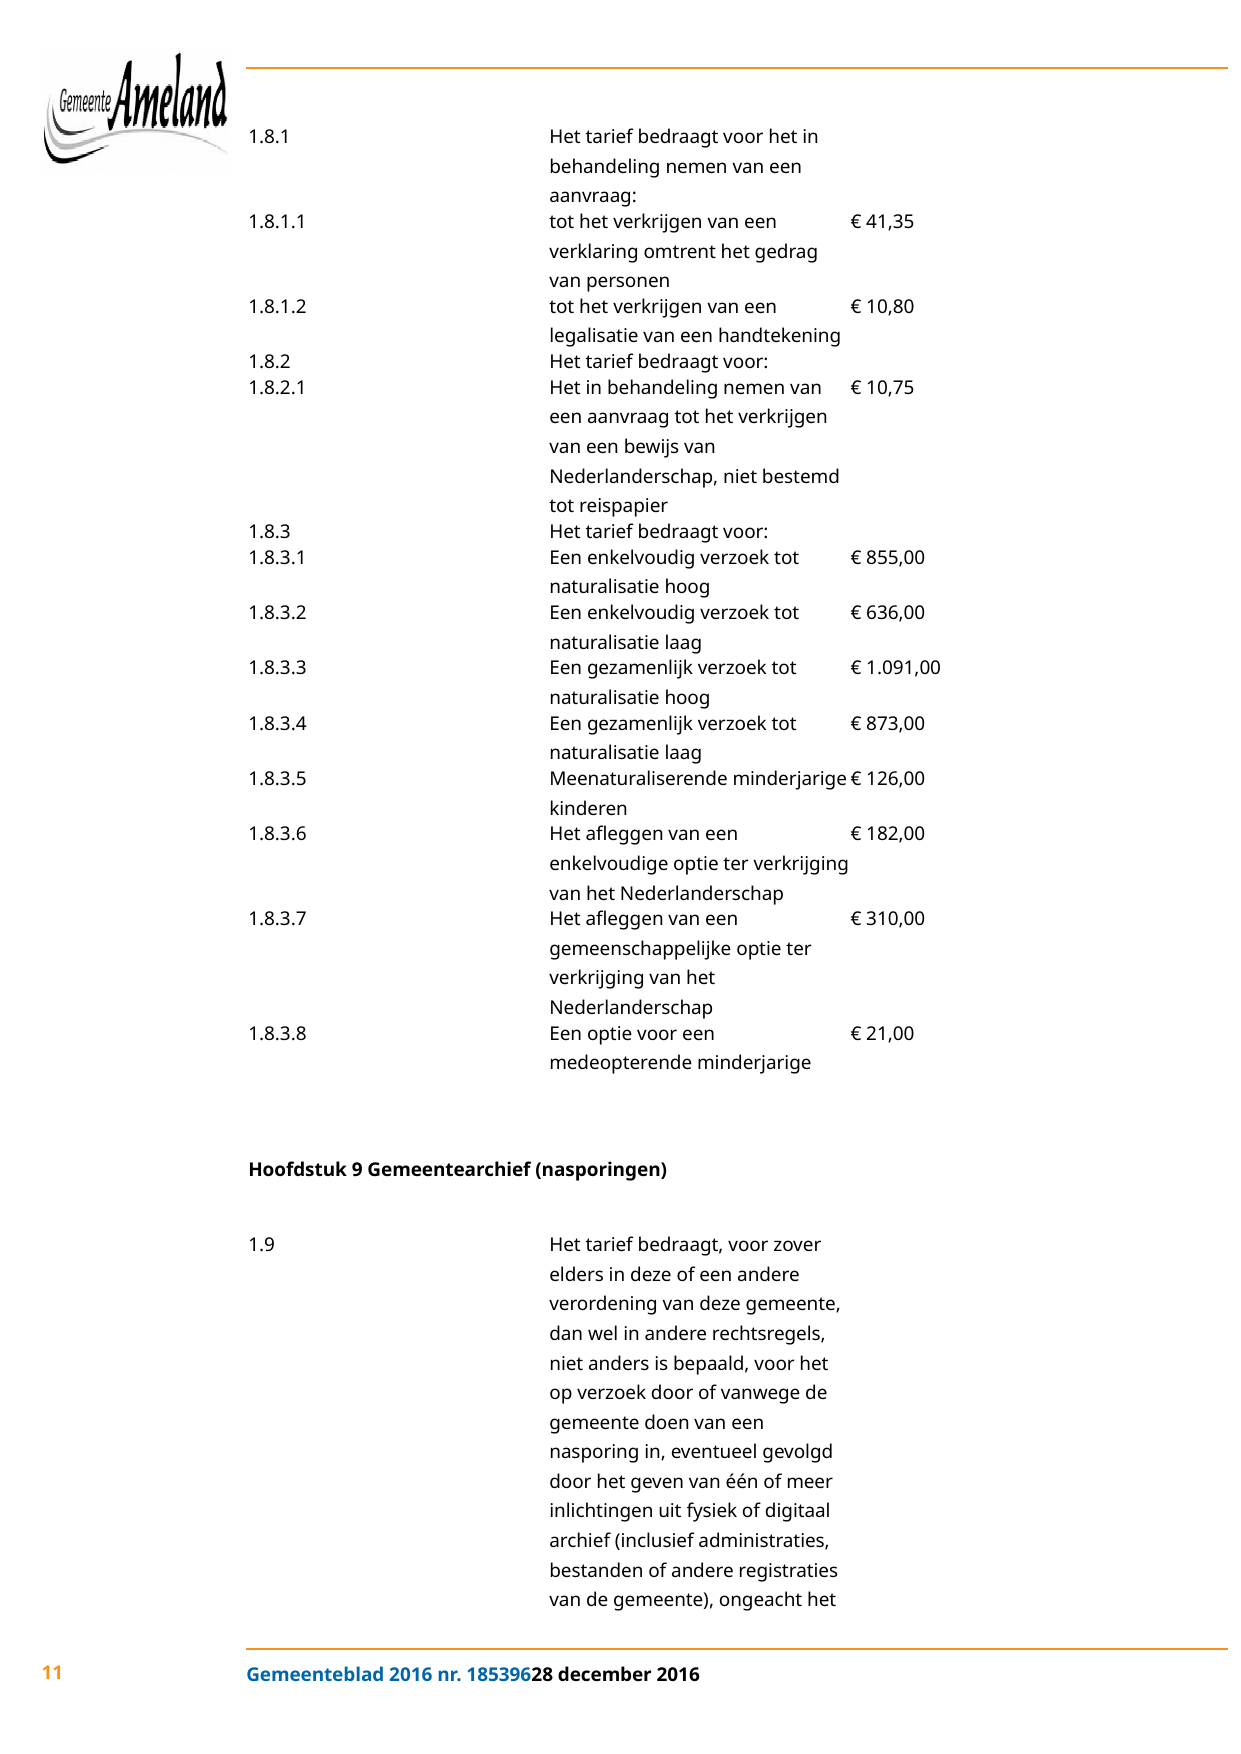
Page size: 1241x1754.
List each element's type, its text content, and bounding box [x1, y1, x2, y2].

table_cell [850, 349, 1152, 374]
table_cell tot het verkrijgen van een verklaring omtrent het gedrag van personen [549, 208, 850, 293]
table_cell 1.8.3.3 [248, 655, 549, 710]
table_cell 1.8.3.6 [248, 821, 549, 905]
table_cell Het afleggen van een gemeenschappelijke optie ter verkrijging van het Nederlanderschap [549, 905, 850, 1020]
table_cell € 21,00 [850, 1020, 1152, 1075]
table_cell € 873,00 [850, 710, 1152, 765]
table_cell Een gezamenlijk verzoek tot naturalisatie laag [549, 710, 850, 765]
table_header [850, 1231, 1152, 1612]
table_cell € 310,00 [850, 905, 1152, 1020]
table_cell 1.8.1.1 [248, 208, 549, 293]
table_cell Het in behandeling nemen van een aanvraag tot het verkrijgen van een bewijs van Nederlanderschap, niet bestemd tot reispapier [549, 374, 850, 518]
table_cell 1.8.2 [248, 349, 549, 374]
table_cell Het tarief bedraagt voor: [549, 349, 850, 374]
table_cell 1.8.1.2 [248, 293, 549, 348]
table_cell 1.8.3.2 [248, 599, 549, 654]
table_cell € 41,35 [850, 208, 1152, 293]
table_cell Een gezamenlijk verzoek tot naturalisatie hoog [549, 655, 850, 710]
table_cell Het tarief bedraagt voor: [549, 518, 850, 544]
table_header Het tarief bedraagt voor het in behandeling nemen van een aanvraag: [549, 123, 850, 208]
table_header 1.9 [248, 1231, 549, 1612]
table_cell 1.8.3 [248, 518, 549, 544]
text Hoofdstuk 9 Gemeentearchief (nasporingen) [248, 1154, 1152, 1182]
table_cell tot het verkrijgen van een legalisatie van een handtekening [549, 293, 850, 348]
table_header Het tarief bedraagt, voor zover elders in deze of een andere verordening van deze gemeente, dan wel in andere rechtsregels, niet anders is bepaald, voor het op verzoek door of vanwege de gemeente doen van een nasporing in, eventueel gevolgd door het geven van één of meer inlichtingen uit fysiek of digitaal archief (inclusief administraties, bestanden of andere registraties van de gemeente), ongeacht het [549, 1231, 850, 1612]
table_cell € 10,80 [850, 293, 1152, 348]
picture [41, 47, 231, 172]
table_cell 1.8.3.4 [248, 710, 549, 765]
table_cell [850, 518, 1152, 544]
table_cell Een enkelvoudig verzoek tot naturalisatie laag [549, 599, 850, 654]
table_cell Een enkelvoudig verzoek tot naturalisatie hoog [549, 544, 850, 599]
table_cell € 126,00 [850, 765, 1152, 821]
table_cell € 10,75 [850, 374, 1152, 518]
table_header 1.8.1 [248, 123, 549, 208]
table_cell € 636,00 [850, 599, 1152, 654]
table_cell 1.8.3.1 [248, 544, 549, 599]
table_cell 1.8.3.5 [248, 765, 549, 821]
table_cell 1.8.2.1 [248, 374, 549, 518]
table_cell 1.8.3.8 [248, 1020, 549, 1075]
table_cell 1.8.3.7 [248, 905, 549, 1020]
table_header [850, 123, 1152, 208]
table_cell € 182,00 [850, 821, 1152, 905]
table_cell € 855,00 [850, 544, 1152, 599]
table_cell Een optie voor een medeopterende minderjarige [549, 1020, 850, 1075]
table_cell Meenaturaliserende minderjarige kinderen [549, 765, 850, 821]
table_cell Het afleggen van een enkelvoudige optie ter verkrijging van het Nederlanderschap [549, 821, 850, 905]
table_cell € 1.091,00 [850, 655, 1152, 710]
